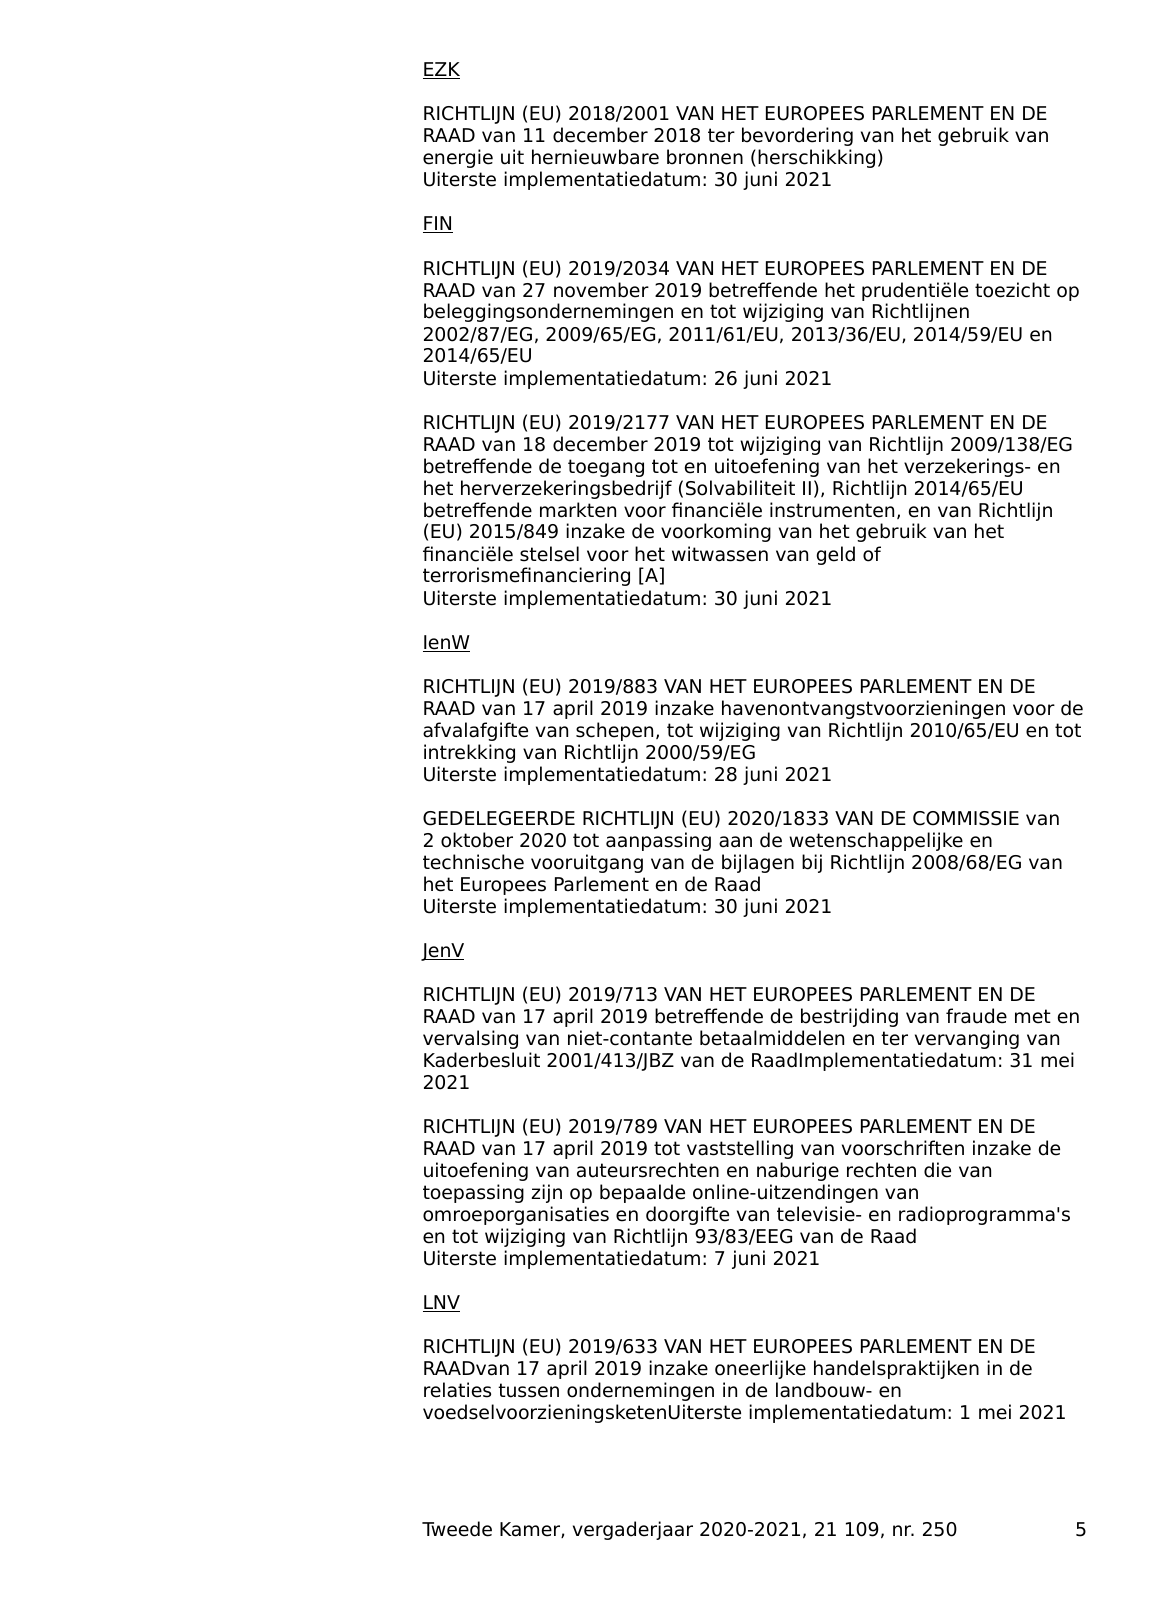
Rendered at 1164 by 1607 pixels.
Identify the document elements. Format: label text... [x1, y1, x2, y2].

subtitle LNV [422, 1292, 1087, 1314]
text RICHTLIJN (EU) 2019/2034 VAN HET EUROPEES PARLEMENT EN DE RAAD van 27 november 2019 betreffende het prudentiële toezicht op beleggingsondernemingen en tot wijziging van Richtlijnen 2002/87/EG, 2009/65/EG, 2011/61/EU, 2013/36/EU, 2014/59/EU en 2014/65/EU [422, 257, 1087, 367]
text RICHTLIJN (EU) 2019/713 VAN HET EUROPEES PARLEMENT EN DE RAAD van 17 april 2019 betreffende de bestrijding van fraude met en vervalsing van niet-contante betaalmiddelen en ter vervanging van Kaderbesluit 2001/413/JBZ van de RaadImplementatiedatum: 31 mei 2021 [422, 984, 1087, 1094]
text Uiterste implementatiedatum: 28 juni 2021 [422, 764, 1087, 786]
text RICHTLIJN (EU) 2019/883 VAN HET EUROPEES PARLEMENT EN DE RAAD van 17 april 2019 inzake havenontvangstvoorzieningen voor de afvalafgifte van schepen, tot wijziging van Richtlijn 2010/65/EU en tot intrekking van Richtlijn 2000/59/EG [422, 676, 1087, 764]
text RICHTLIJN (EU) 2019/789 VAN HET EUROPEES PARLEMENT EN DE RAAD van 17 april 2019 tot vaststelling van voorschriften inzake de uitoefening van auteursrechten en naburige rechten die van toepassing zijn op bepaalde online-uitzendingen van omroeporganisaties en doorgifte van televisie- en radioprogramma's en tot wijziging van Richtlijn 93/83/EEG van de Raad [422, 1116, 1087, 1248]
subtitle JenV [422, 940, 1087, 962]
text Uiterste implementatiedatum: 26 juni 2021 [422, 367, 1087, 389]
subtitle FIN [422, 213, 1087, 235]
text RICHTLIJN (EU) 2019/2177 VAN HET EUROPEES PARLEMENT EN DE RAAD van 18 december 2019 tot wijziging van Richtlijn 2009/138/EG betreffende de toegang tot en uitoefening van het verzekerings- en het herverzekeringsbedrijf (Solvabiliteit II), Richtlijn 2014/65/EU betreffende markten voor financiële instrumenten, en van Richtlijn (EU) 2015/849 inzake de voorkoming van het gebruik van het financiële stelsel voor het witwassen van geld of terrorismefinanciering [A] [422, 412, 1087, 587]
text Uiterste implementatiedatum: 30 juni 2021 [422, 169, 1087, 191]
subtitle IenW [422, 632, 1087, 653]
text Uiterste implementatiedatum: 30 juni 2021 [422, 587, 1087, 609]
text RICHTLIJN (EU) 2019/633 VAN HET EUROPEES PARLEMENT EN DE RAADvan 17 april 2019 inzake oneerlijke handelspraktijken in de relaties tussen ondernemingen in de landbouw- en voedselvoorzieningsketenUiterste implementatiedatum: 1 mei 2021 [422, 1336, 1087, 1424]
text RICHTLIJN (EU) 2018/2001 VAN HET EUROPEES PARLEMENT EN DE RAAD van 11 december 2018 ter bevordering van het gebruik van energie uit hernieuwbare bronnen (herschikking) [422, 103, 1087, 169]
text Uiterste implementatiedatum: 7 juni 2021 [422, 1248, 1087, 1270]
subtitle EZK [422, 59, 1087, 81]
text GEDELEGEERDE RICHTLIJN (EU) 2020/1833 VAN DE COMMISSIE van 2 oktober 2020 tot aanpassing aan de wetenschappelijke en technische vooruitgang van de bijlagen bij Richtlijn 2008/68/EG van het Europees Parlement en de Raad [422, 808, 1087, 896]
text Uiterste implementatiedatum: 30 juni 2021 [422, 896, 1087, 918]
